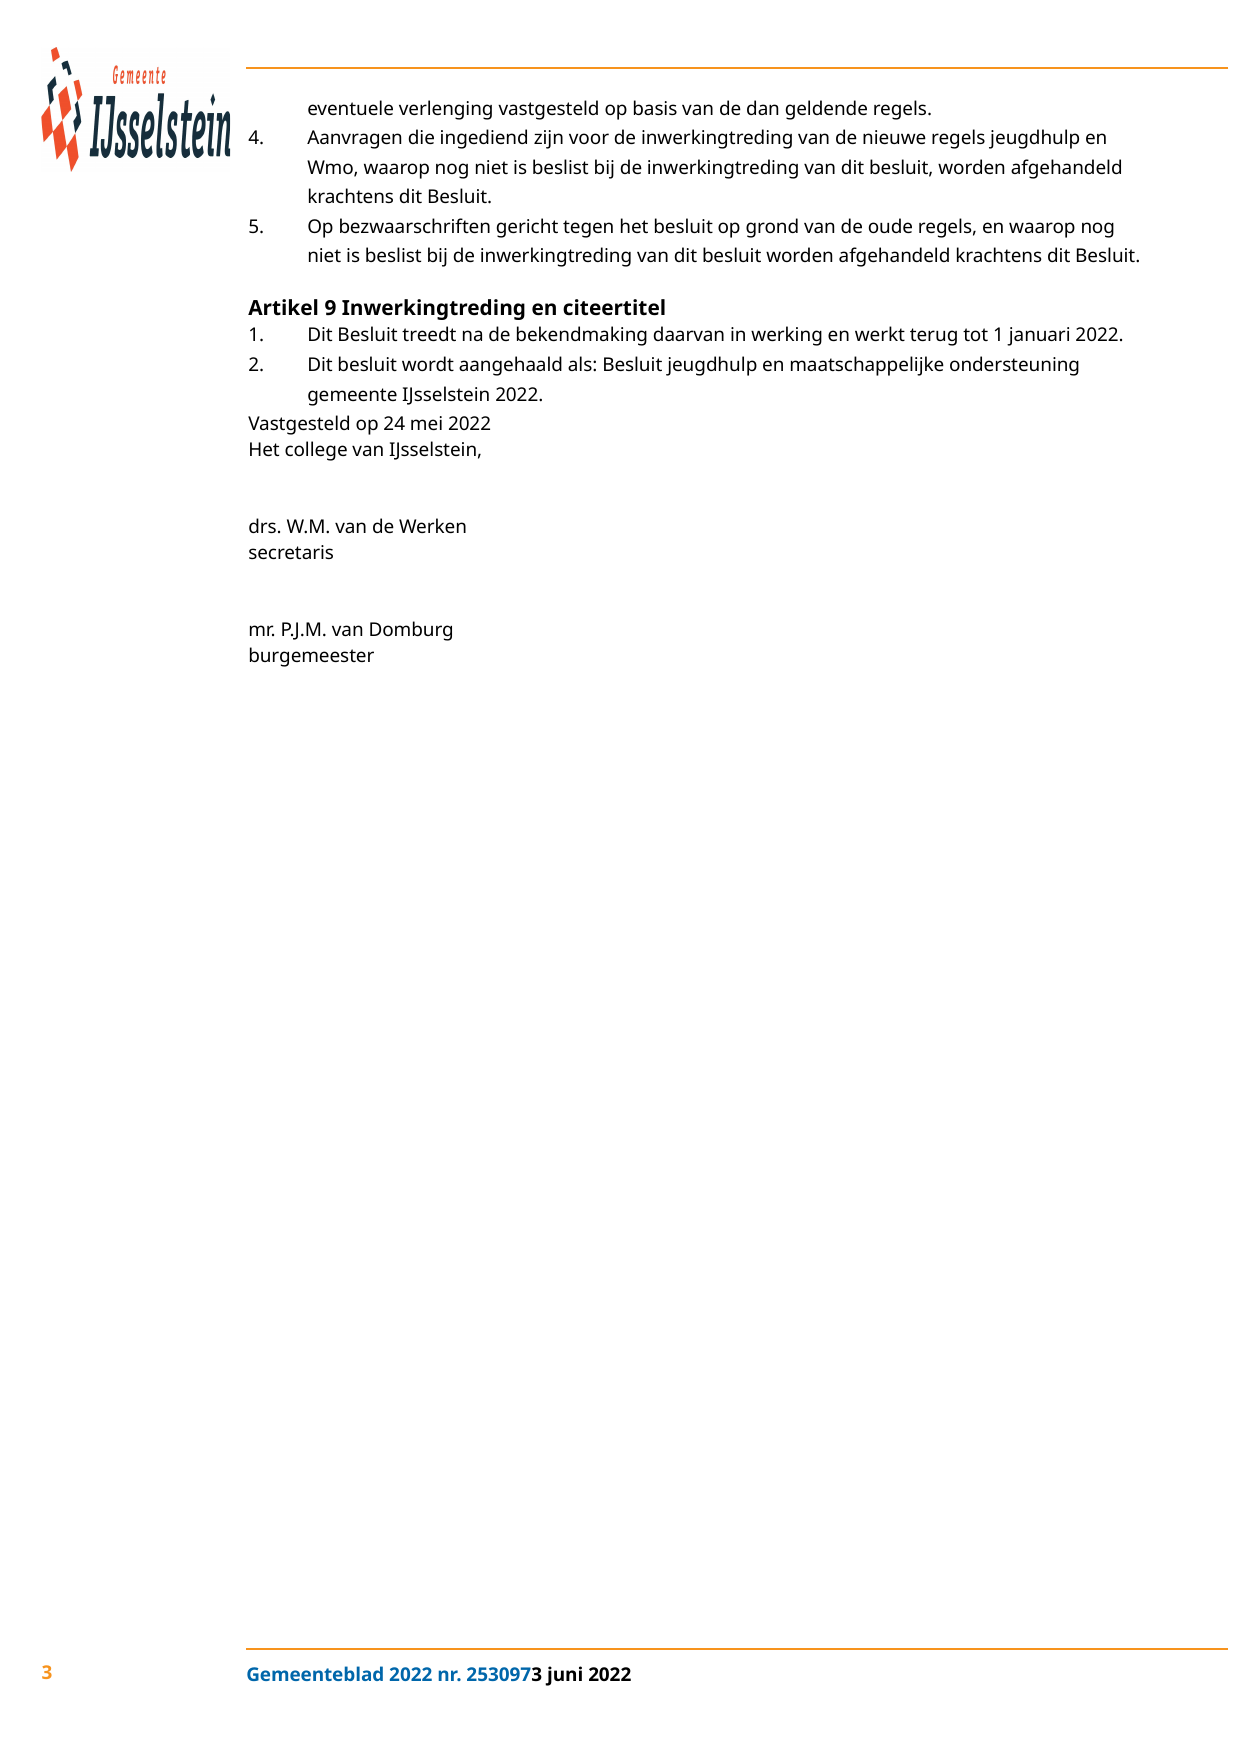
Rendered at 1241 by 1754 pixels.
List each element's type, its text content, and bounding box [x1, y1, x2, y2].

text Vastgesteld op 24 mei 2022 [248, 410, 1152, 436]
text secretaris [248, 539, 1152, 565]
list Op bezwaarschriften gericht tegen het besluit op grond van de oude regels, en waarop nog niet is beslist bij de inwerkingtreding van dit besluit worden afgehandeld krachtens dit Besluit. [248, 213, 1152, 268]
picture [41, 47, 231, 172]
list eventuele verlenging vastgesteld op basis van de dan geldende regels. [248, 95, 1152, 121]
text Het college van IJsselstein, [248, 436, 1152, 462]
list Dit besluit wordt aangehaald als: Besluit jeugdhulp en maatschappelijke ondersteuning gemeente IJsselstein 2022. [248, 351, 1152, 406]
text mr. P.J.M. van Domburg [248, 616, 1152, 642]
list Aanvragen die ingediend zijn voor de inwerkingtreding van de nieuwe regels jeugdhulp en Wmo, waarop nog niet is beslist bij de inwerkingtreding van dit besluit, worden afgehandeld krachtens dit Besluit. [248, 124, 1152, 209]
list Dit Besluit treedt na de bekendmaking daarvan in werking en werkt terug tot 1 januari 2022. [248, 322, 1152, 347]
text burgemeester [248, 642, 1152, 668]
text drs. W.M. van de Werken [248, 513, 1152, 539]
text Artikel 9 Inwerkingtreding en citeertitel [248, 293, 1152, 322]
